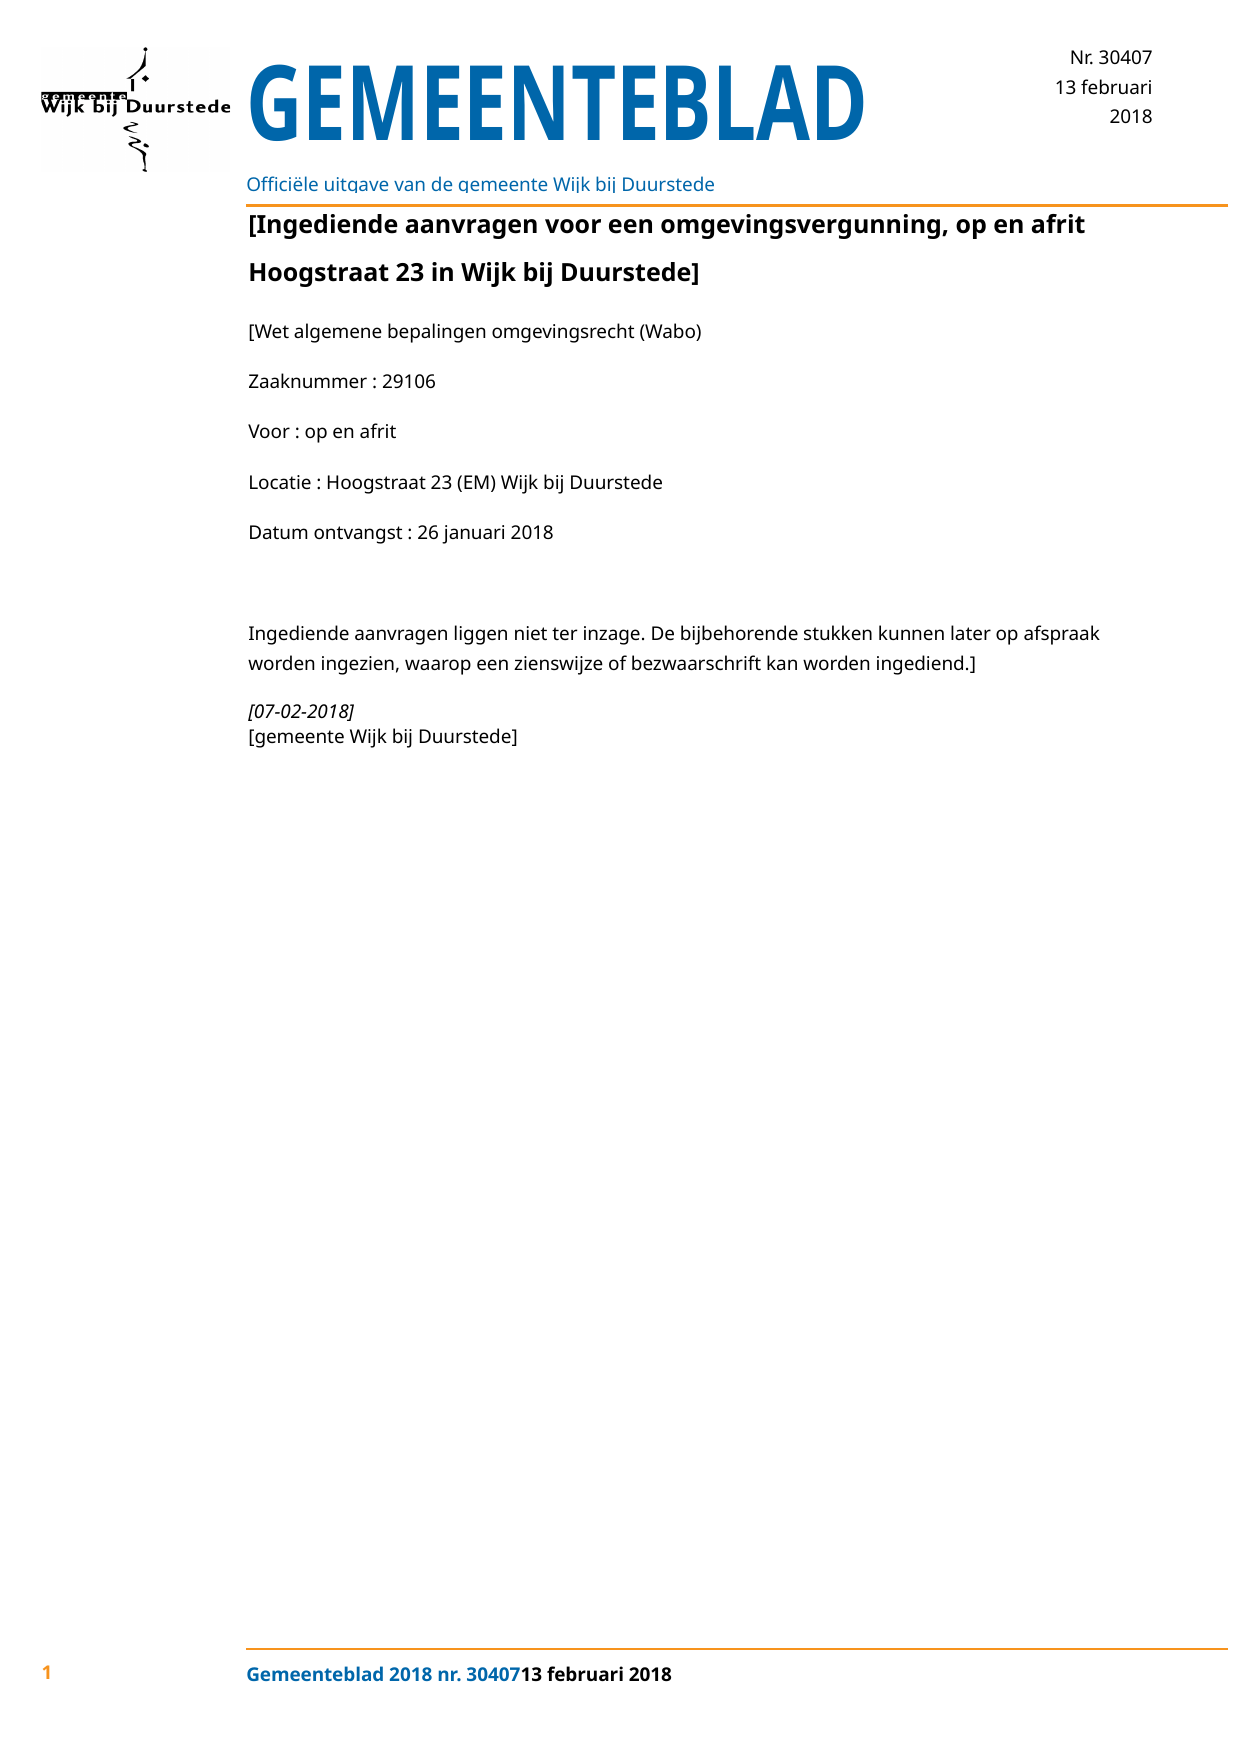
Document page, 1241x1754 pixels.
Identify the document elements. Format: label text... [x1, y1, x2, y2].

text Ingediende aanvragen liggen niet ter inzage. De bijbehorende stukken kunnen later op afspraak worden ingezien, waarop een zienswijze of bezwaarschrift kan worden ingediend.] [248, 620, 1152, 676]
picture [41, 47, 231, 172]
text [gemeente Wijk bij Duurstede] [248, 723, 1152, 749]
text Zaaknummer : 29106 [248, 368, 1152, 394]
text Locatie : Hoogstraat 23 (EM) Wijk bij Duurstede [248, 469, 1152, 495]
text [Ingediende aanvragen voor een omgevingsvergunning, op en afrit Hoogstraat 23 in Wijk bij Duurstede] [248, 207, 1152, 288]
text [Wet algemene bepalingen omgevingsrecht (Wabo) [248, 318, 1152, 344]
text [07-02-2018] [248, 698, 1152, 723]
text Voor : op en afrit [248, 419, 1152, 444]
text Datum ontvangst : 26 januari 2018 [248, 519, 1152, 545]
